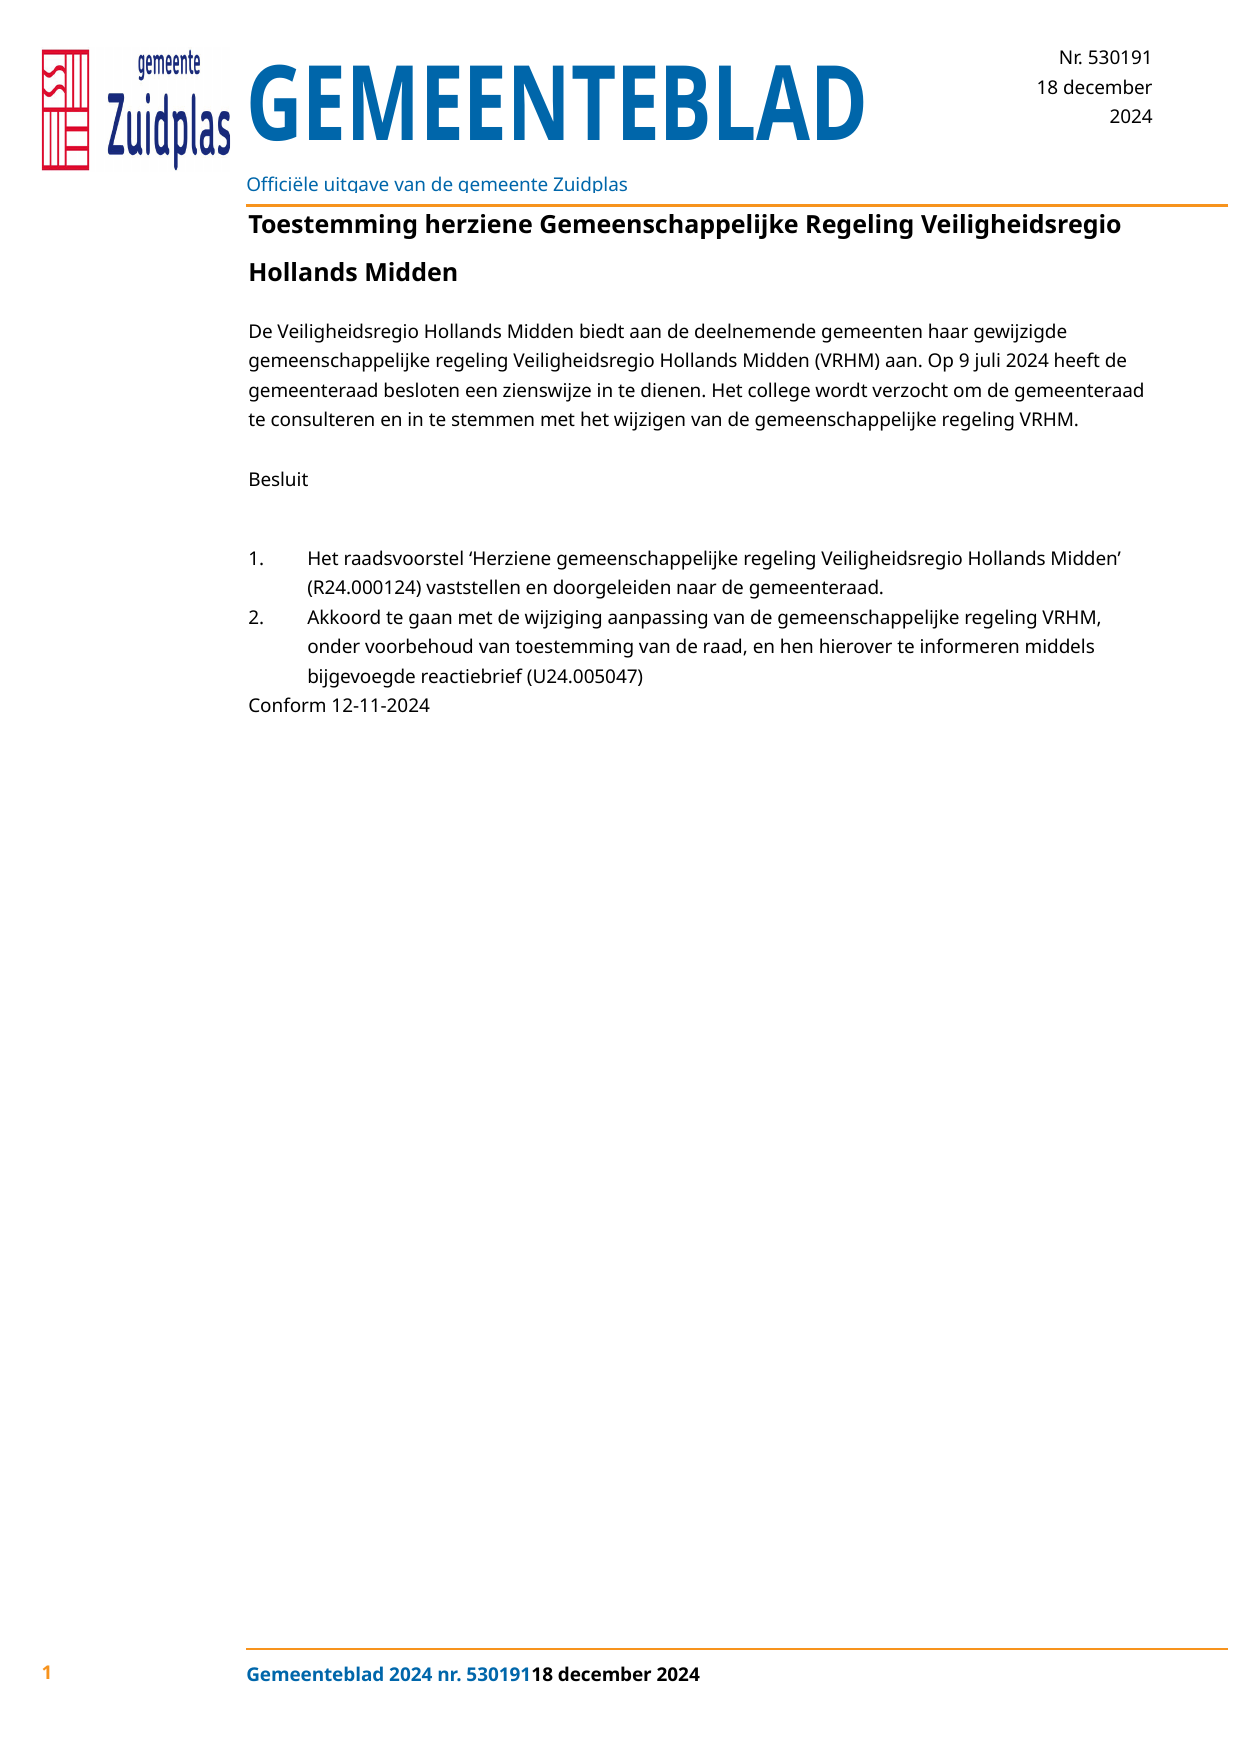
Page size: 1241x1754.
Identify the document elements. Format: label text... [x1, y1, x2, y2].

list Het raadsvoorstel ‘Herziene gemeenschappelijke regeling Veiligheidsregio Hollands Midden’ (R24.000124) vaststellen en doorgeleiden naar de gemeenteraad. [248, 545, 1152, 600]
text Besluit [248, 466, 1152, 492]
picture [41, 47, 231, 172]
text Conform 12-11-2024 [248, 693, 1152, 718]
text Toestemming herziene Gemeenschappelijke Regeling Veiligheidsregio Hollands Midden [248, 207, 1152, 288]
list Akkoord te gaan met de wijziging aanpassing van de gemeenschappelijke regeling VRHM, onder voorbehoud van toestemming van de raad, en hen hierover te informeren middels bijgevoegde reactiebrief (U24.005047) [248, 604, 1152, 689]
text De Veiligheidsregio Hollands Midden biedt aan de deelnemende gemeenten haar gewijzigde gemeenschappelijke regeling Veiligheidsregio Hollands Midden (VRHM) aan. Op 9 juli 2024 heeft de gemeenteraad besloten een zienswijze in te dienen. Het college wordt verzocht om de gemeenteraad te consulteren en in te stemmen met het wijzigen van de gemeenschappelijke regeling VRHM. [248, 318, 1152, 432]
